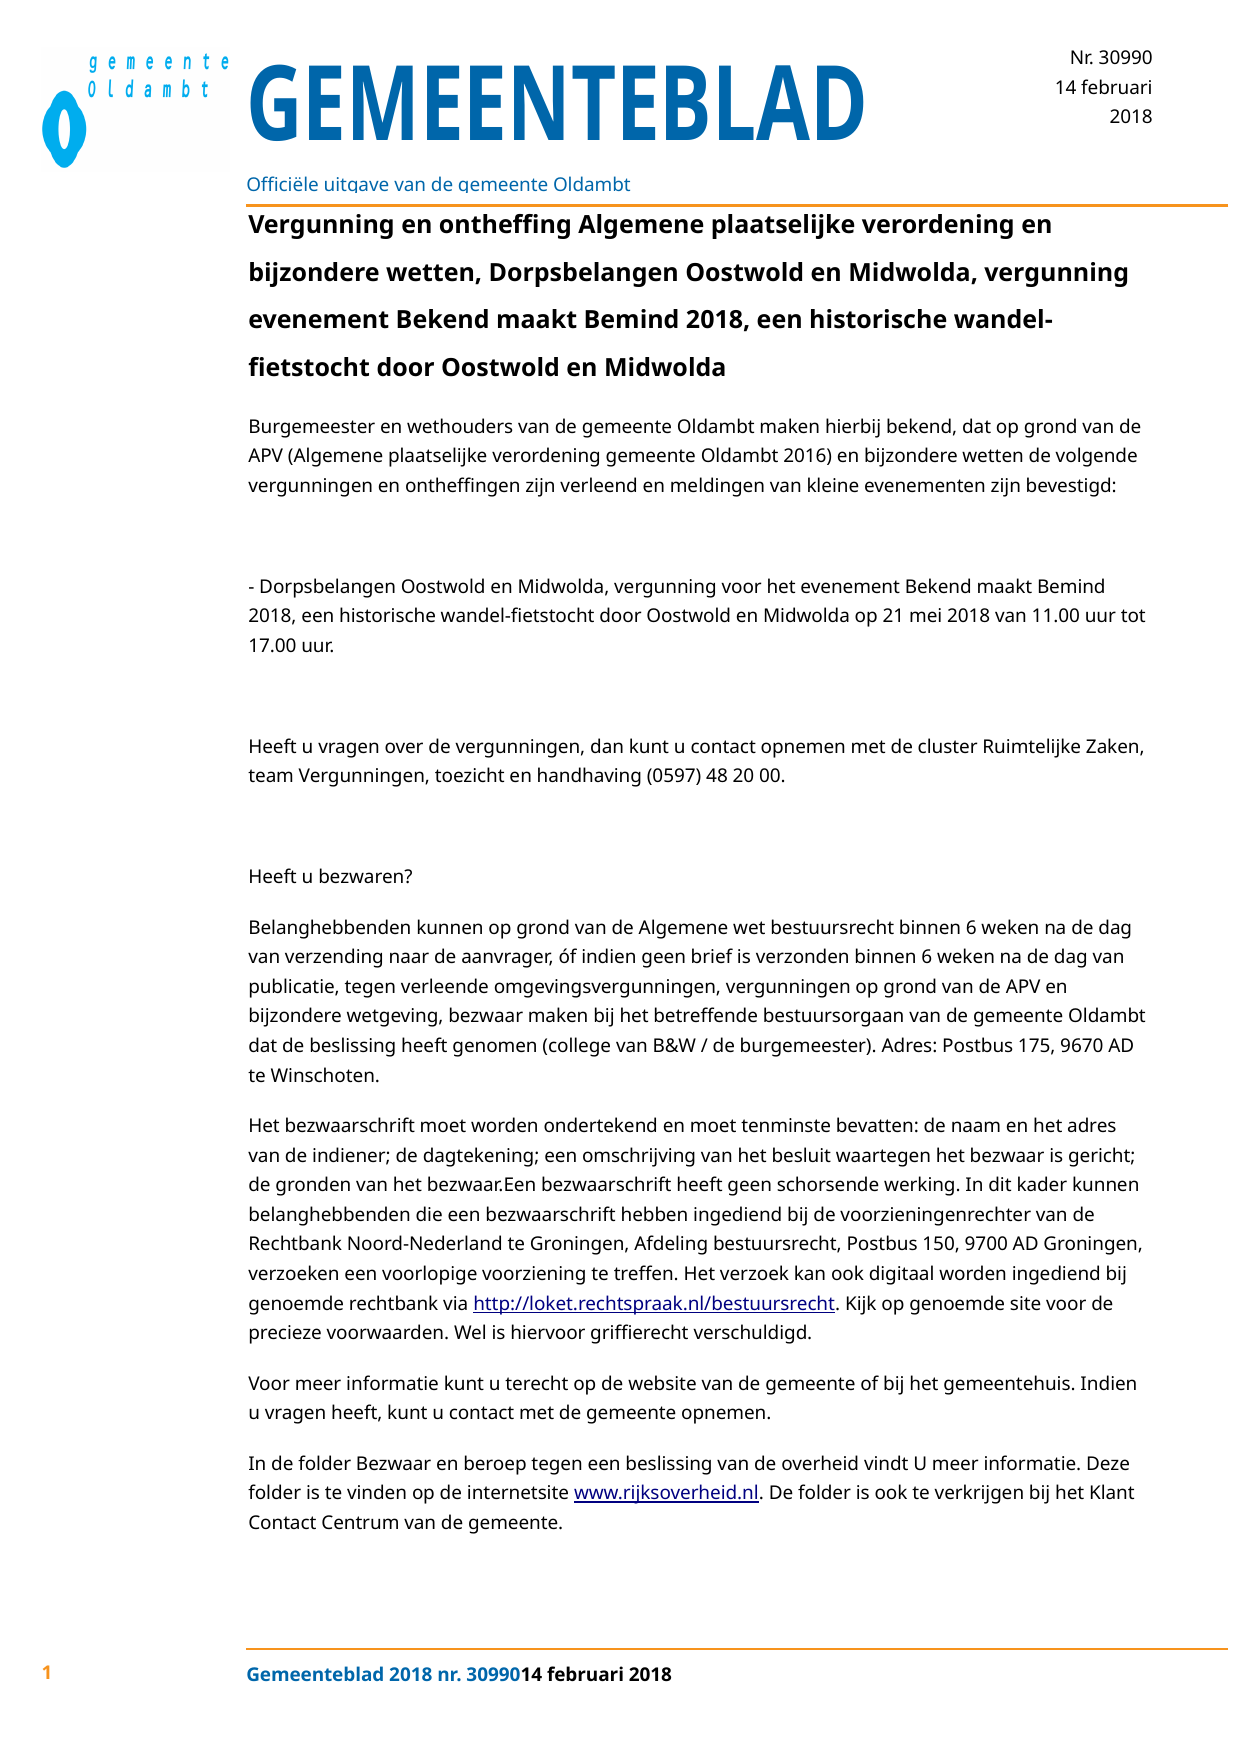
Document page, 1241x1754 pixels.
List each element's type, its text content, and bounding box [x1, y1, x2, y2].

text Voor meer informatie kunt u terecht op de website van de gemeente of bij het gemeentehuis. Indien u vragen heeft, kunt u contact met de gemeente opnemen. [248, 1370, 1152, 1425]
text Belanghebbenden kunnen op grond van de Algemene wet bestuursrecht binnen 6 weken na de dag van verzending naar de aanvrager, óf indien geen brief is verzonden binnen 6 weken na de dag van publicatie, tegen verleende omgevingsvergunningen, vergunningen op grond van de APV en bijzondere wetgeving, bezwaar maken bij het betreffende bestuursorgaan van de gemeente Oldambt dat de beslissing heeft genomen (college van B&W / de burgemeester). Adres: Postbus 175, 9670 AD te Winschoten. [248, 914, 1152, 1088]
text Burgemeester en wethouders van de gemeente Oldambt maken hierbij bekend, dat op grond van de APV (Algemene plaatselijke verordening gemeente Oldambt 2016) en bijzondere wetten de volgende vergunningen en ontheffingen zijn verleend en meldingen van kleine evenementen zijn bevestigd: [248, 413, 1152, 498]
text Het bezwaarschrift moet worden ondertekend en moet tenminste bevatten: de naam en het adres van de indiener; de dagtekening; een omschrijving van het besluit waartegen het bezwaar is gericht; de gronden van het bezwaar.Een bezwaarschrift heeft geen schorsende werking. In dit kader kunnen belanghebbenden die een bezwaarschrift hebben ingediend bij de voorzieningenrechter van de Rechtbank Noord-Nederland te Groningen, Afdeling bestuursrecht, Postbus 150, 9700 AD Groningen, verzoeken een voorlopige voorziening te treffen. Het verzoek kan ook digitaal worden ingediend bij genoemde rechtbank via http://loket.rechtspraak.nl/bestuursrecht. Kijk op genoemde site voor de precieze voorwaarden. Wel is hiervoor griffierecht verschuldigd. [248, 1112, 1152, 1345]
text Heeft u vragen over de vergunningen, dan kunt u contact opnemen met de cluster Ruimtelijke Zaken, team Vergunningen, toezicht en handhaving (0597) 48 20 00. [248, 733, 1152, 788]
text Vergunning en ontheffing Algemene plaatselijke verordening en bijzondere wetten, Dorpsbelangen Oostwold en Midwolda, vergunning evenement Bekend maakt Bemind 2018, een historische wandel-fietstocht door Oostwold en Midwolda [248, 207, 1152, 384]
text Heeft u bezwaren? [248, 863, 1152, 889]
picture [41, 47, 231, 172]
text - Dorpsbelangen Oostwold en Midwolda, vergunning voor het evenement Bekend maakt Bemind 2018, een historische wandel-fietstocht door Oostwold en Midwolda op 21 mei 2018 van 11.00 uur tot 17.00 uur. [248, 573, 1152, 658]
text In de folder Bezwaar en beroep tegen een beslissing van de overheid vindt U meer informatie. Deze folder is te vinden op de internetsite www.rijksoverheid.nl. De folder is ook te verkrijgen bij het Klant Contact Centrum van de gemeente. [248, 1450, 1152, 1535]
